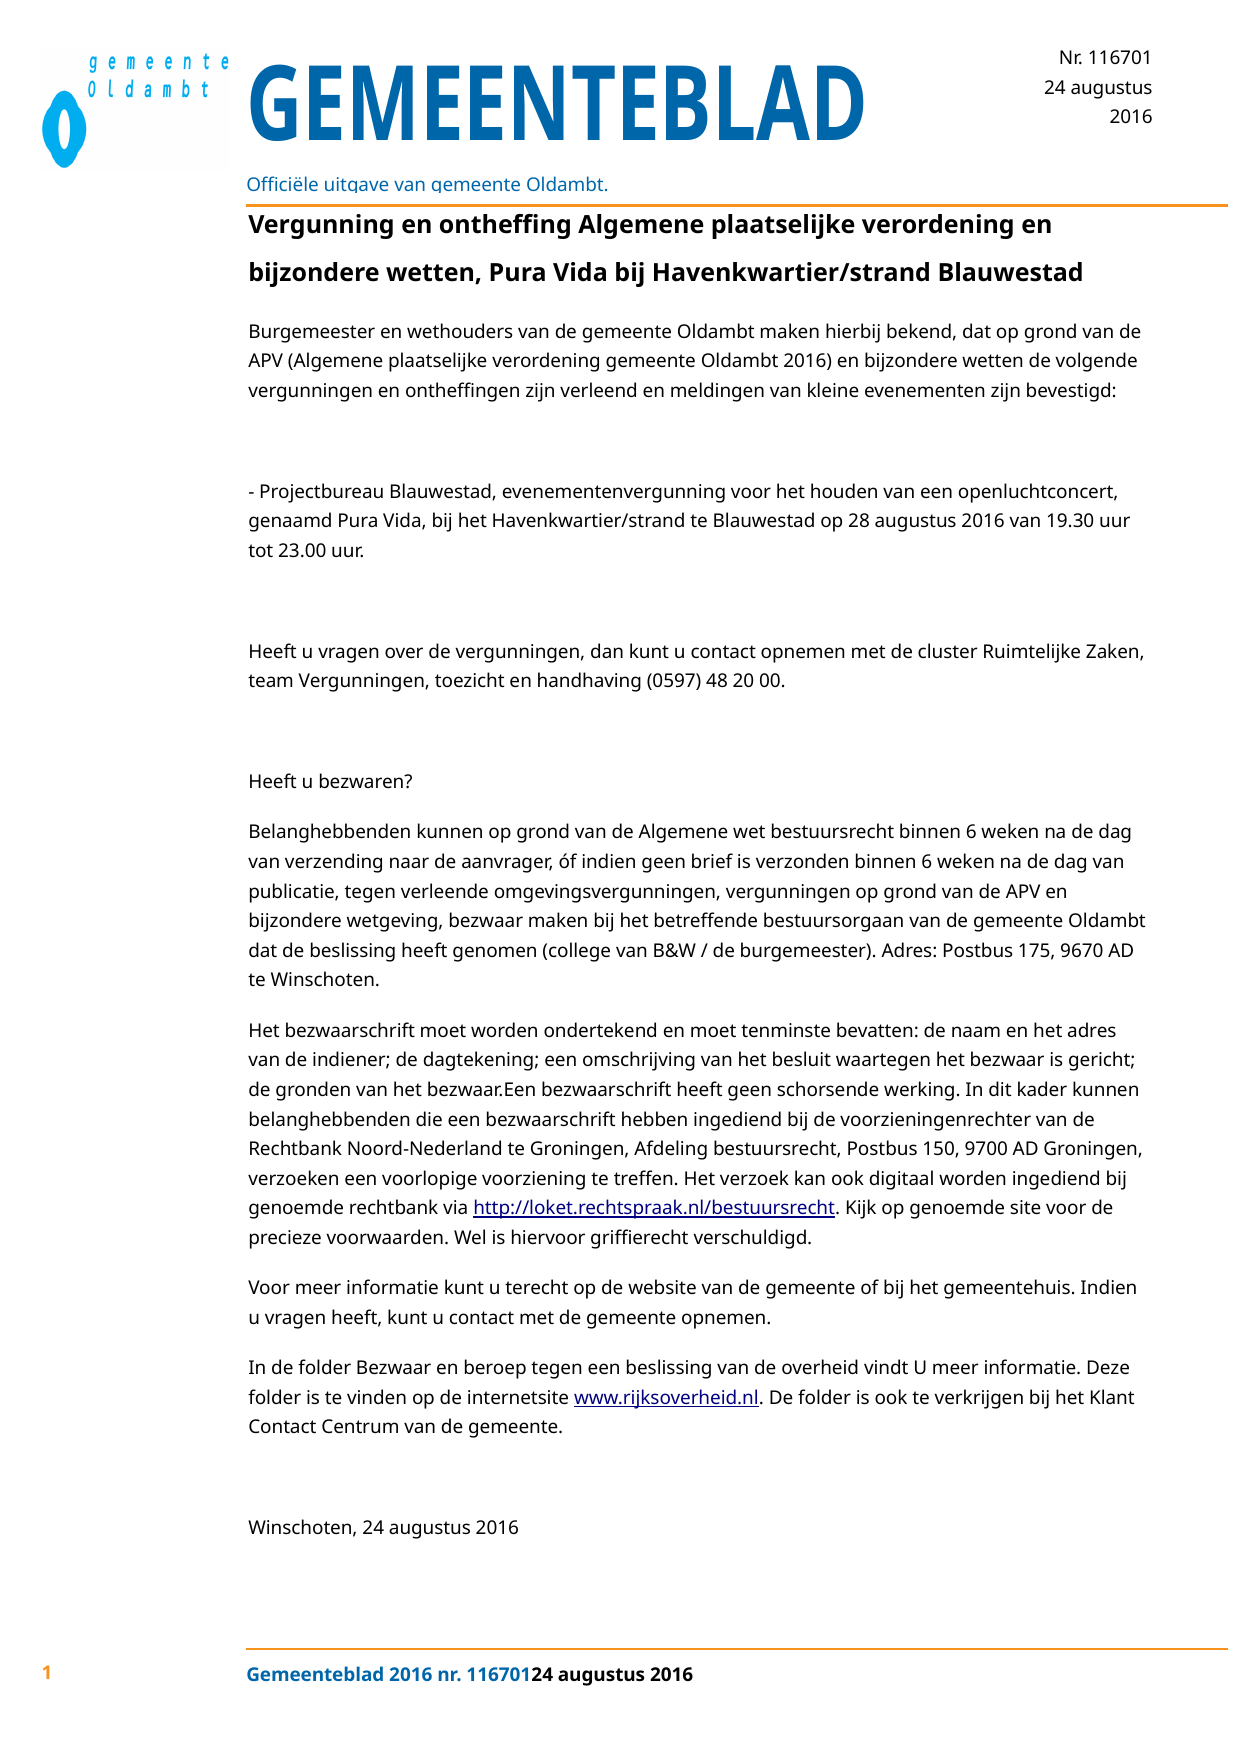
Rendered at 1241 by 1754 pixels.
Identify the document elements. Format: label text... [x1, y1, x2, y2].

text Winschoten, 24 augustus 2016 [248, 1514, 1152, 1540]
text Vergunning en ontheffing Algemene plaatselijke verordening en bijzondere wetten, Pura Vida bij Havenkwartier/strand Blauwestad [248, 207, 1152, 288]
text Heeft u bezwaren? [248, 768, 1152, 794]
text - Projectbureau Blauwestad, evenementenvergunning voor het houden van een openluchtconcert, genaamd Pura Vida, bij het Havenkwartier/strand te Blauwestad op 28 augustus 2016 van 19.30 uur tot 23.00 uur. [248, 478, 1152, 563]
picture [41, 47, 231, 172]
text Heeft u vragen over de vergunningen, dan kunt u contact opnemen met de cluster Ruimtelijke Zaken, team Vergunningen, toezicht en handhaving (0597) 48 20 00. [248, 638, 1152, 693]
text Voor meer informatie kunt u terecht op de website van de gemeente of bij het gemeentehuis. Indien u vragen heeft, kunt u contact met de gemeente opnemen. [248, 1274, 1152, 1330]
text Burgemeester en wethouders van de gemeente Oldambt maken hierbij bekend, dat op grond van de APV (Algemene plaatselijke verordening gemeente Oldambt 2016) en bijzondere wetten de volgende vergunningen en ontheffingen zijn verleend en meldingen van kleine evenementen zijn bevestigd: [248, 318, 1152, 403]
text Belanghebbenden kunnen op grond van de Algemene wet bestuursrecht binnen 6 weken na de dag van verzending naar de aanvrager, óf indien geen brief is verzonden binnen 6 weken na de dag van publicatie, tegen verleende omgevingsvergunningen, vergunningen op grond van de APV en bijzondere wetgeving, bezwaar maken bij het betreffende bestuursorgaan van de gemeente Oldambt dat de beslissing heeft genomen (college van B&W / de burgemeester). Adres: Postbus 175, 9670 AD te Winschoten. [248, 819, 1152, 992]
text Het bezwaarschrift moet worden ondertekend en moet tenminste bevatten: de naam en het adres van de indiener; de dagtekening; een omschrijving van het besluit waartegen het bezwaar is gericht; de gronden van het bezwaar.Een bezwaarschrift heeft geen schorsende werking. In dit kader kunnen belanghebbenden die een bezwaarschrift hebben ingediend bij de voorzieningenrechter van de Rechtbank Noord-Nederland te Groningen, Afdeling bestuursrecht, Postbus 150, 9700 AD Groningen, verzoeken een voorlopige voorziening te treffen. Het verzoek kan ook digitaal worden ingediend bij genoemde rechtbank via http://loket.rechtspraak.nl/bestuursrecht. Kijk op genoemde site voor de precieze voorwaarden. Wel is hiervoor griffierecht verschuldigd. [248, 1017, 1152, 1250]
text In de folder Bezwaar en beroep tegen een beslissing van de overheid vindt U meer informatie. Deze folder is te vinden op de internetsite www.rijksoverheid.nl. De folder is ook te verkrijgen bij het Klant Contact Centrum van de gemeente. [248, 1354, 1152, 1439]
